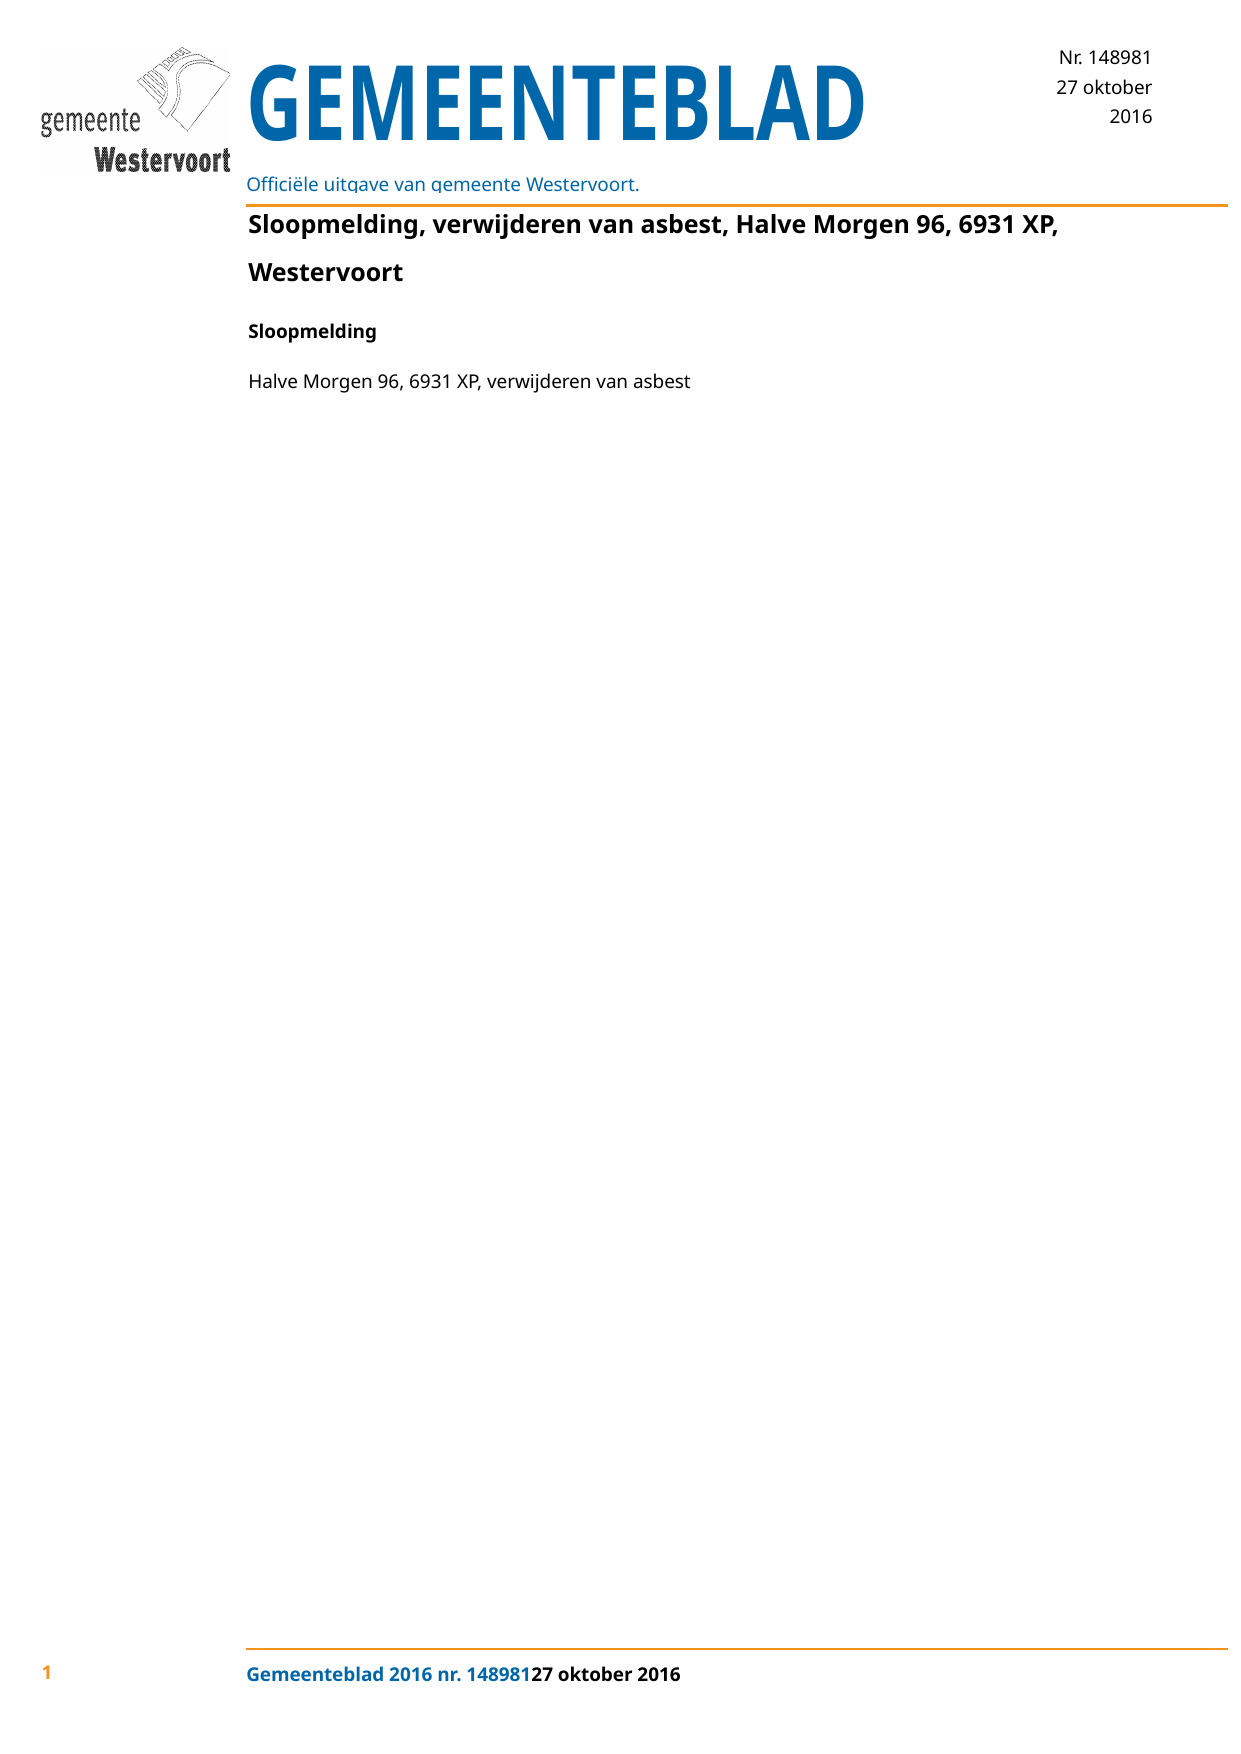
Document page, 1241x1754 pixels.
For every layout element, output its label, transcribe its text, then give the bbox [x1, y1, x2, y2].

text Sloopmelding [248, 318, 1152, 344]
text Sloopmelding, verwijderen van asbest, Halve Morgen 96, 6931 XP, Westervoort [248, 207, 1152, 288]
text Halve Morgen 96, 6931 XP, verwijderen van asbest [248, 368, 1152, 394]
picture [41, 47, 231, 172]
